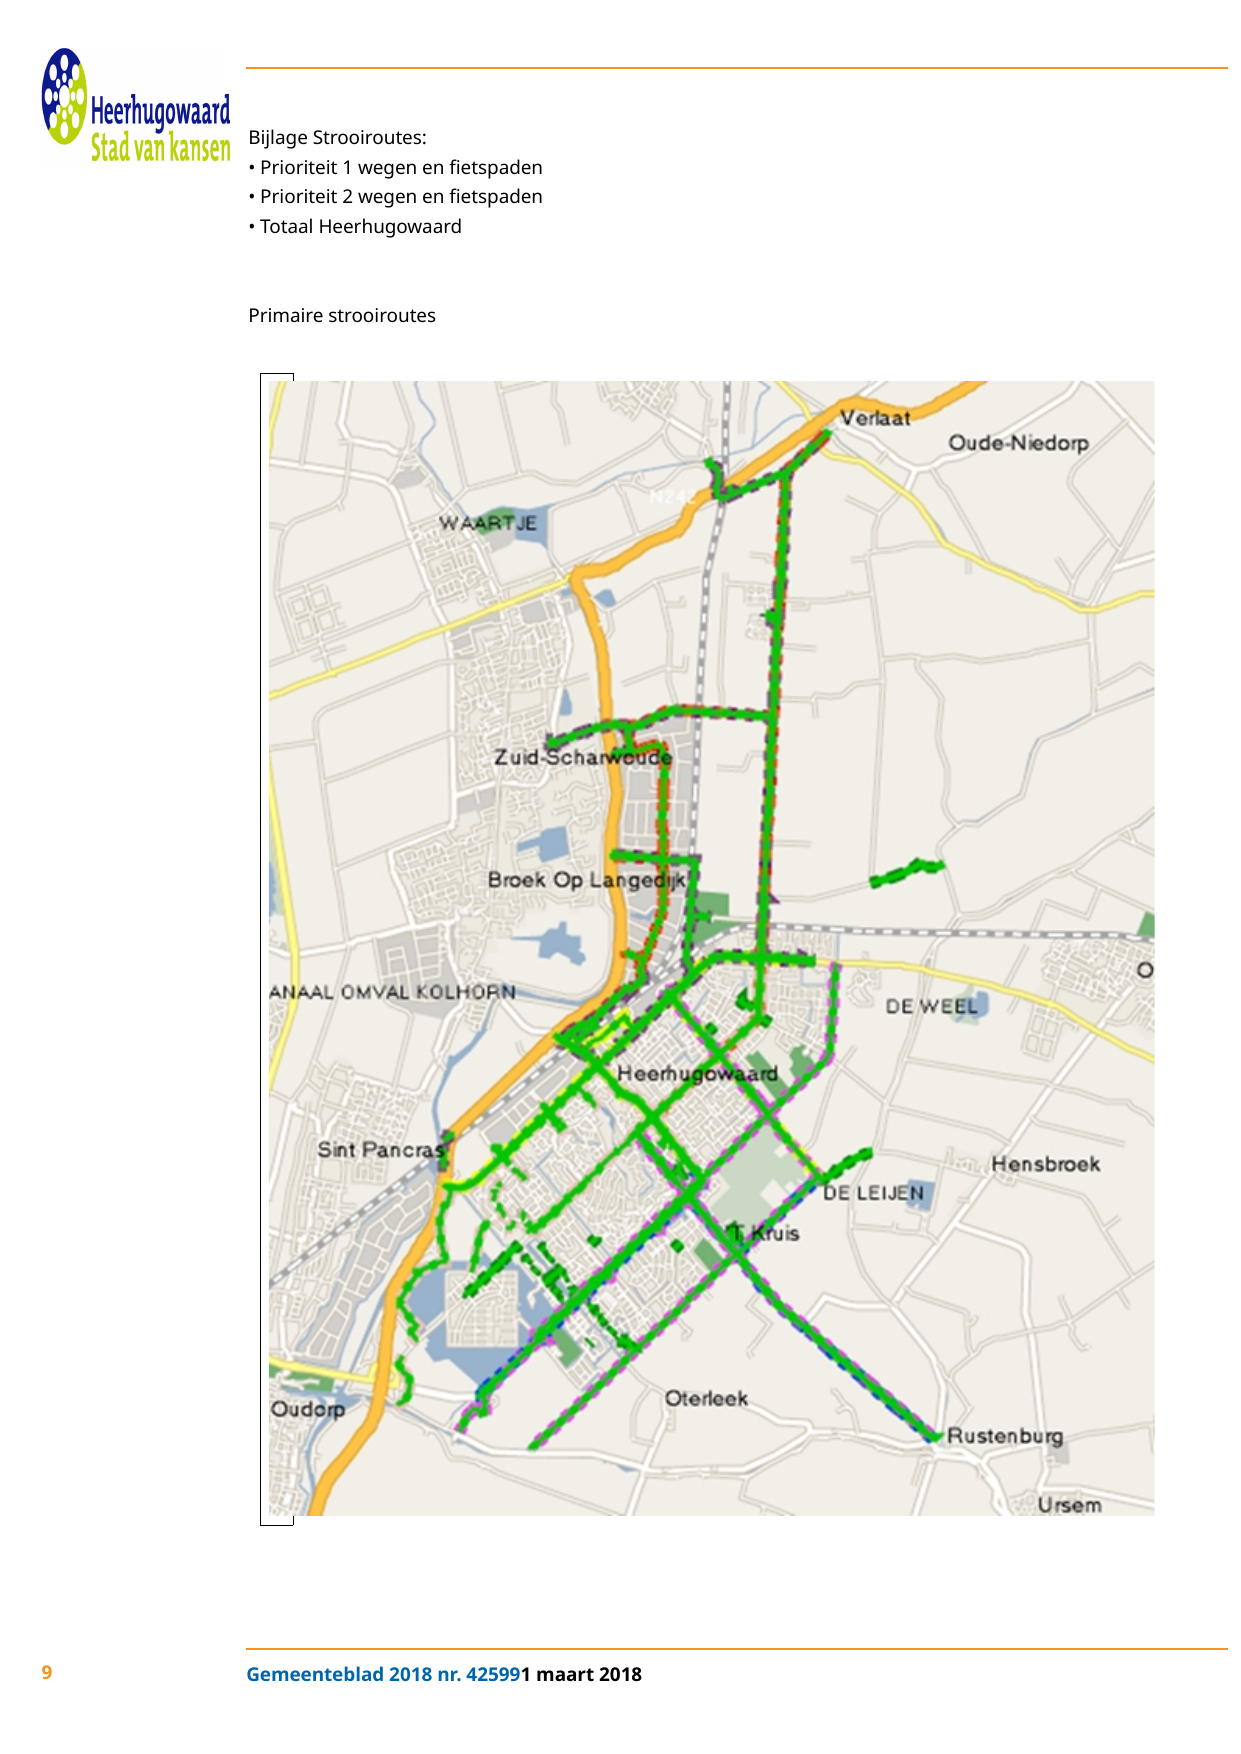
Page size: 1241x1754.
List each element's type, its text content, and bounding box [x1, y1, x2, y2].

text Bijlage Strooiroutes: [248, 124, 1152, 150]
text • Prioriteit 2 wegen en fietspaden [248, 183, 1152, 209]
picture [268, 381, 1155, 1516]
text Primaire strooiroutes [248, 302, 1152, 328]
text • Totaal Heerhugowaard [248, 213, 1152, 239]
picture [41, 47, 231, 172]
text • Prioriteit 1 wegen en fietspaden [248, 154, 1152, 180]
